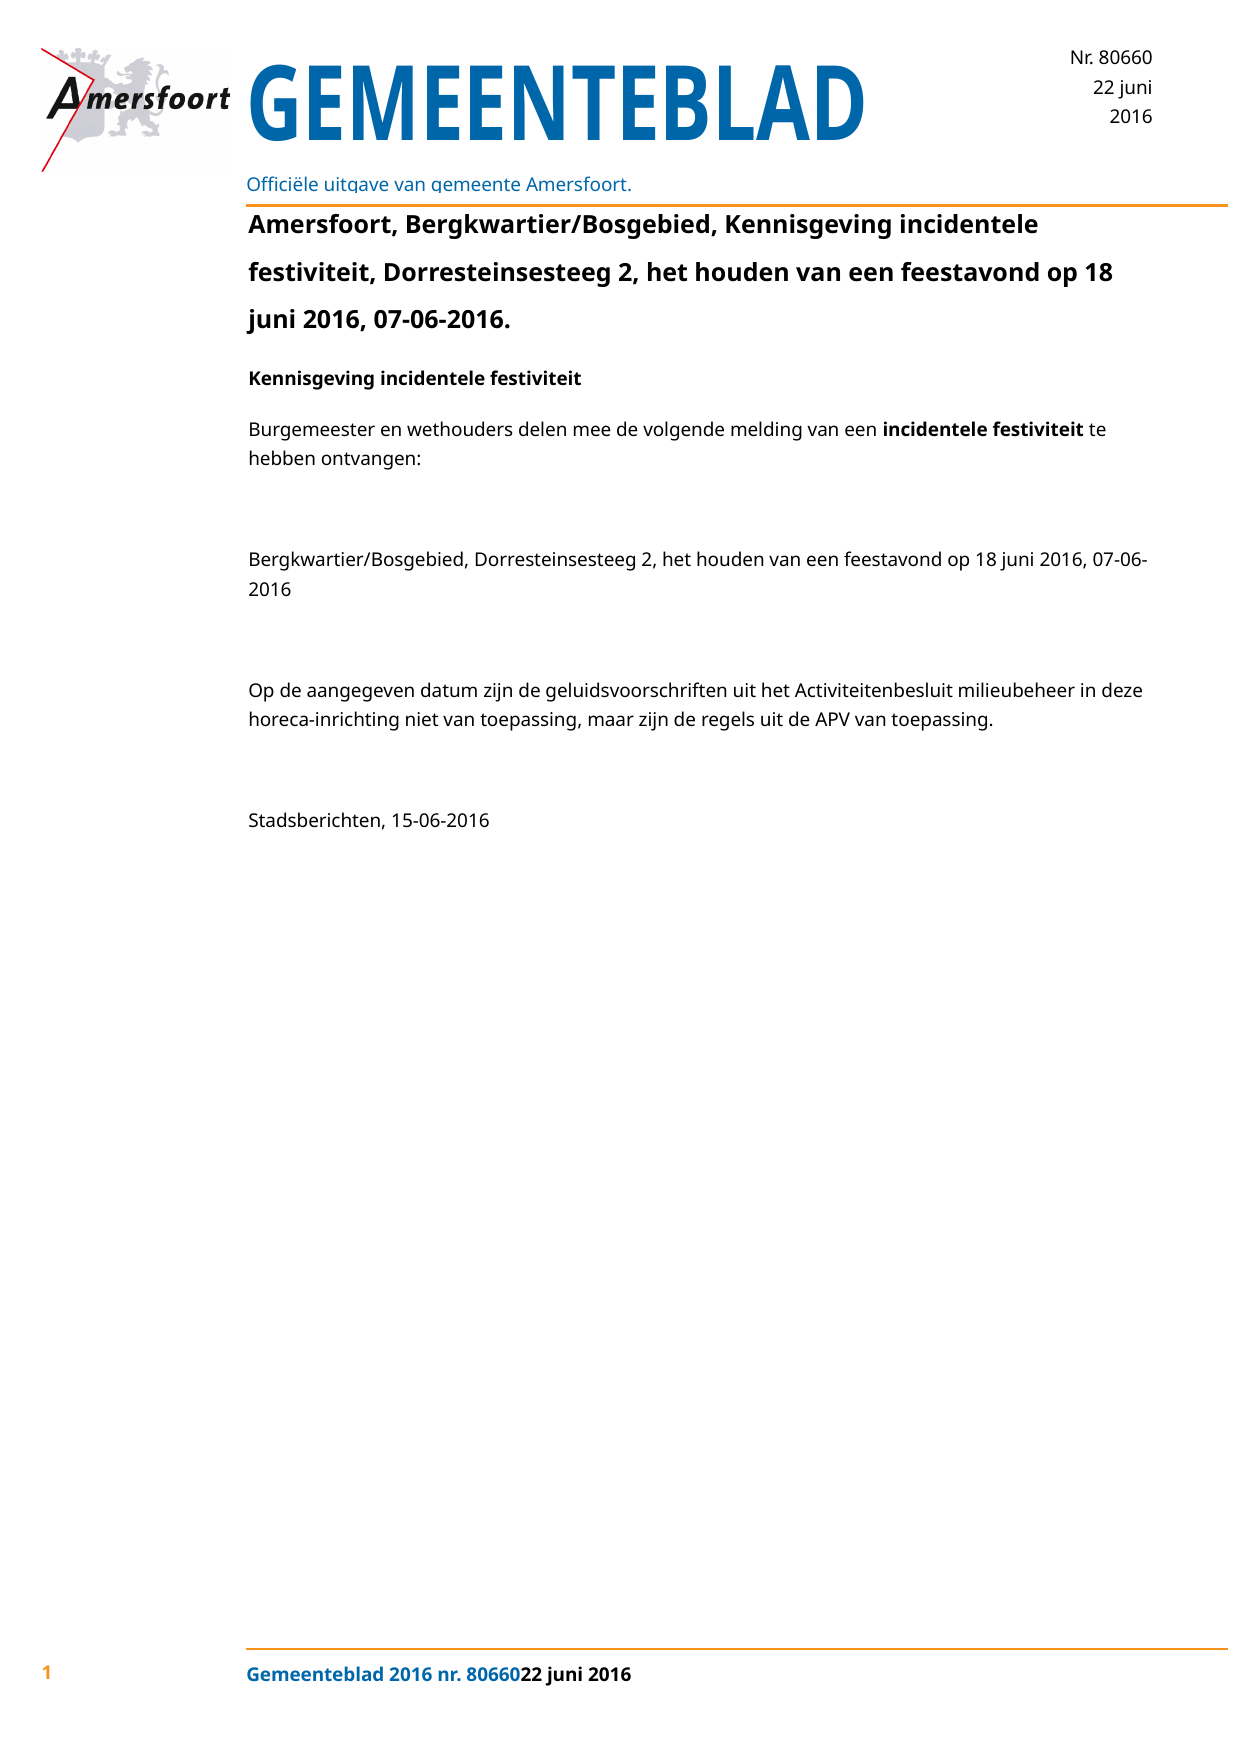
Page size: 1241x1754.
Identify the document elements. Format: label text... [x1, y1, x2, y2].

text Kennisgeving incidentele festiviteit [248, 366, 1152, 391]
text Amersfoort, Bergkwartier/Bosgebied, Kennisgeving incidentele festiviteit, Dorresteinsesteeg 2, het houden van een feestavond op 18 juni 2016, 07-06-2016. [248, 207, 1152, 336]
text Burgemeester en wethouders delen mee de volgende melding van een incidentele festiviteit te hebben ontvangen: [248, 416, 1152, 471]
text Stadsberichten, 15-06-2016 [248, 807, 1152, 833]
text Bergkwartier/Bosgebied, Dorresteinsesteeg 2, het houden van een feestavond op 18 juni 2016, 07-06-2016 [248, 546, 1152, 602]
text Op de aangegeven datum zijn de geluidsvoorschriften uit het Activiteitenbesluit milieubeheer in deze horeca-inrichting niet van toepassing, maar zijn de regels uit de APV van toepassing. [248, 677, 1152, 732]
picture [41, 47, 231, 172]
